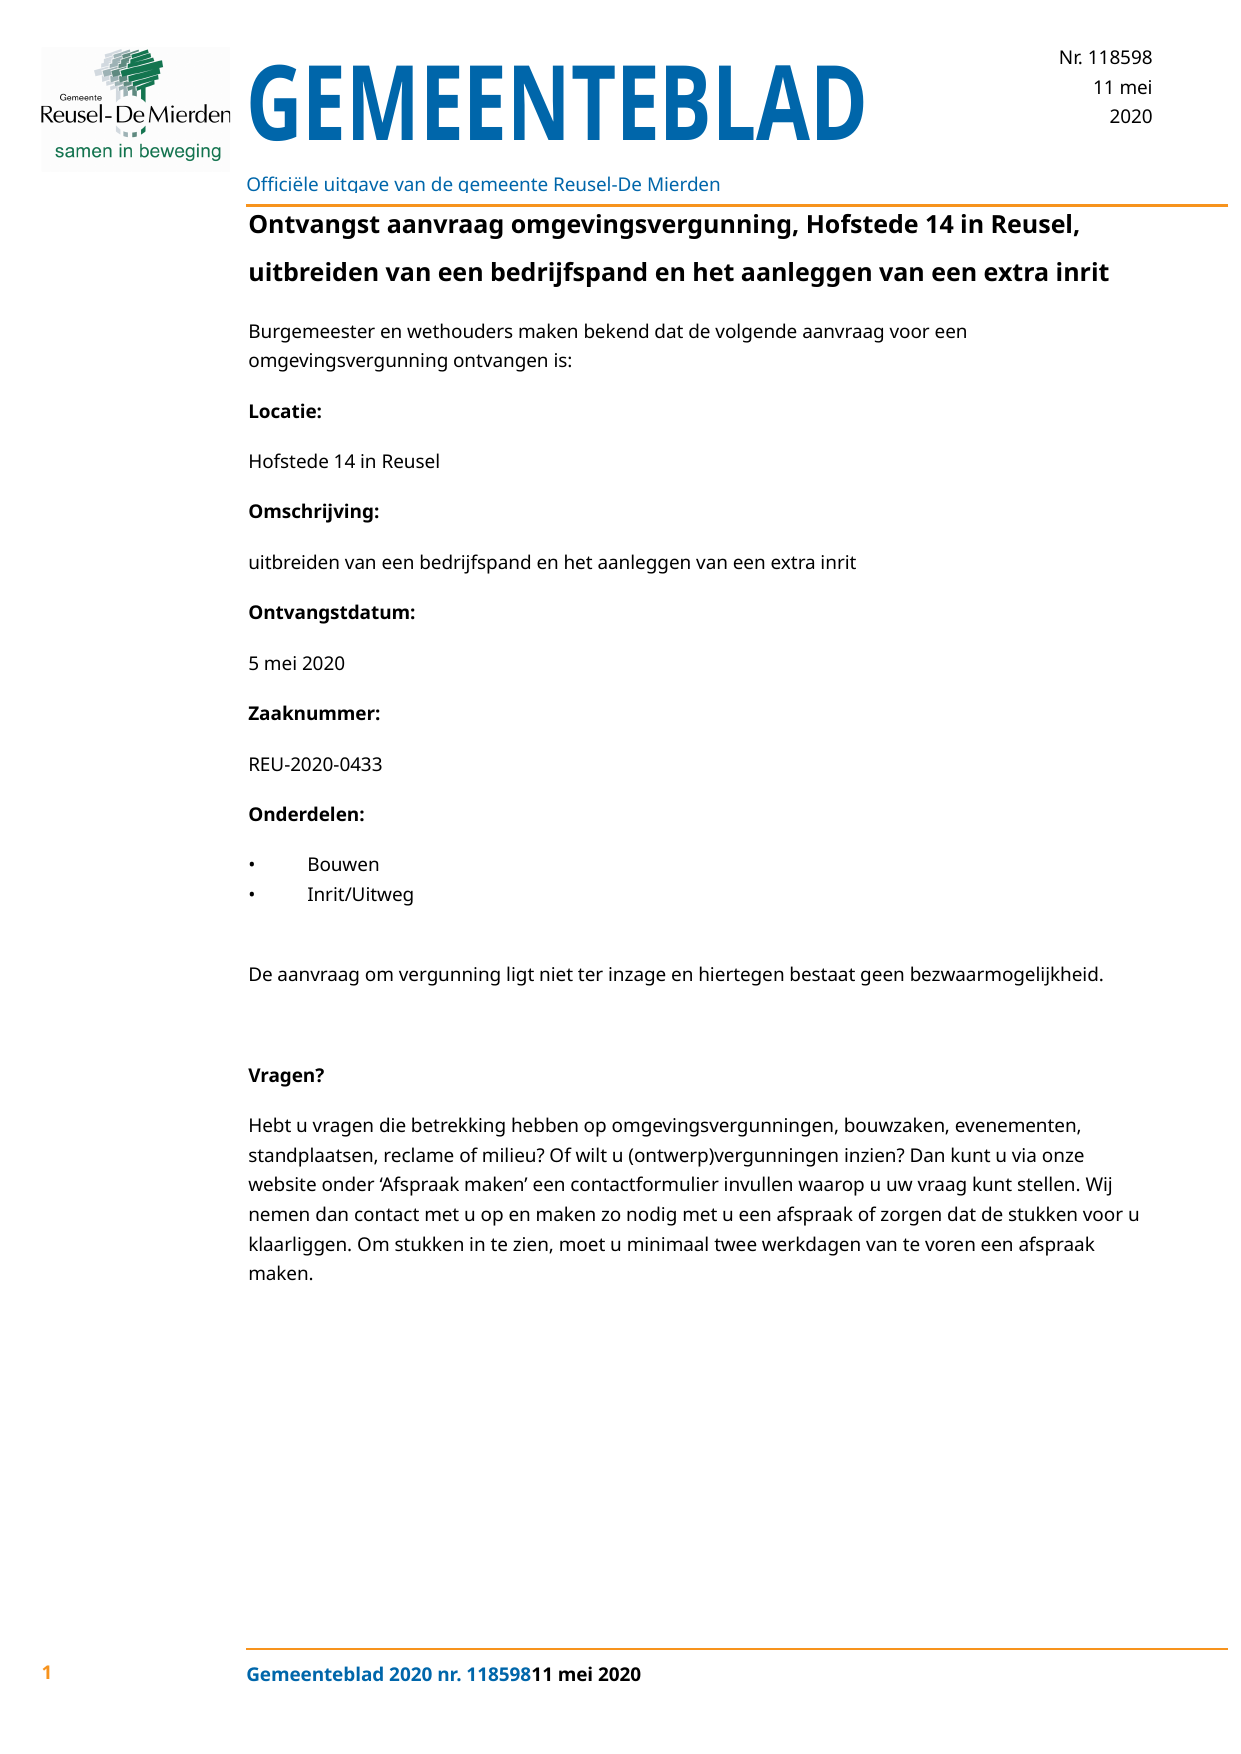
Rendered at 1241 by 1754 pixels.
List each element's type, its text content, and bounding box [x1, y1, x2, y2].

list Bouwen [248, 852, 1152, 877]
text Hofstede 14 in Reusel [248, 448, 1152, 474]
text uitbreiden van een bedrijfspand en het aanleggen van een extra inrit [248, 549, 1152, 575]
text De aanvraag om vergunning ligt niet ter inzage en hiertegen bestaat geen bezwaarmogelijkheid. [248, 961, 1152, 987]
text Hebt u vragen die betrekking hebben op omgevingsvergunningen, bouwzaken, evenementen, standplaatsen, reclame of milieu? Of wilt u (ontwerp)vergunningen inzien? Dan kunt u via onze website onder ‘Afspraak maken’ een contactformulier invullen waarop u uw vraag kunt stellen. Wij nemen dan contact met u op en maken zo nodig met u een afspraak of zorgen dat de stukken voor u klaarliggen. Om stukken in te zien, moet u minimaal twee werkdagen van te voren een afspraak maken. [248, 1112, 1152, 1286]
list Inrit/Uitweg [248, 881, 1152, 907]
text Zaaknummer: [248, 700, 1152, 726]
text Burgemeester en wethouders maken bekend dat de volgende aanvraag voor een omgevingsvergunning ontvangen is: [248, 318, 1152, 373]
text Onderdelen: [248, 801, 1152, 827]
text REU-2020-0433 [248, 751, 1152, 777]
text Ontvangst aanvraag omgevingsvergunning, Hofstede 14 in Reusel, uitbreiden van een bedrijfspand en het aanleggen van een extra inrit [248, 207, 1152, 288]
text Ontvangstdatum: [248, 599, 1152, 625]
text Locatie: [248, 398, 1152, 424]
text Omschrijving: [248, 499, 1152, 524]
text Vragen? [248, 1062, 1152, 1088]
text 5 mei 2020 [248, 650, 1152, 676]
picture [41, 47, 231, 172]
